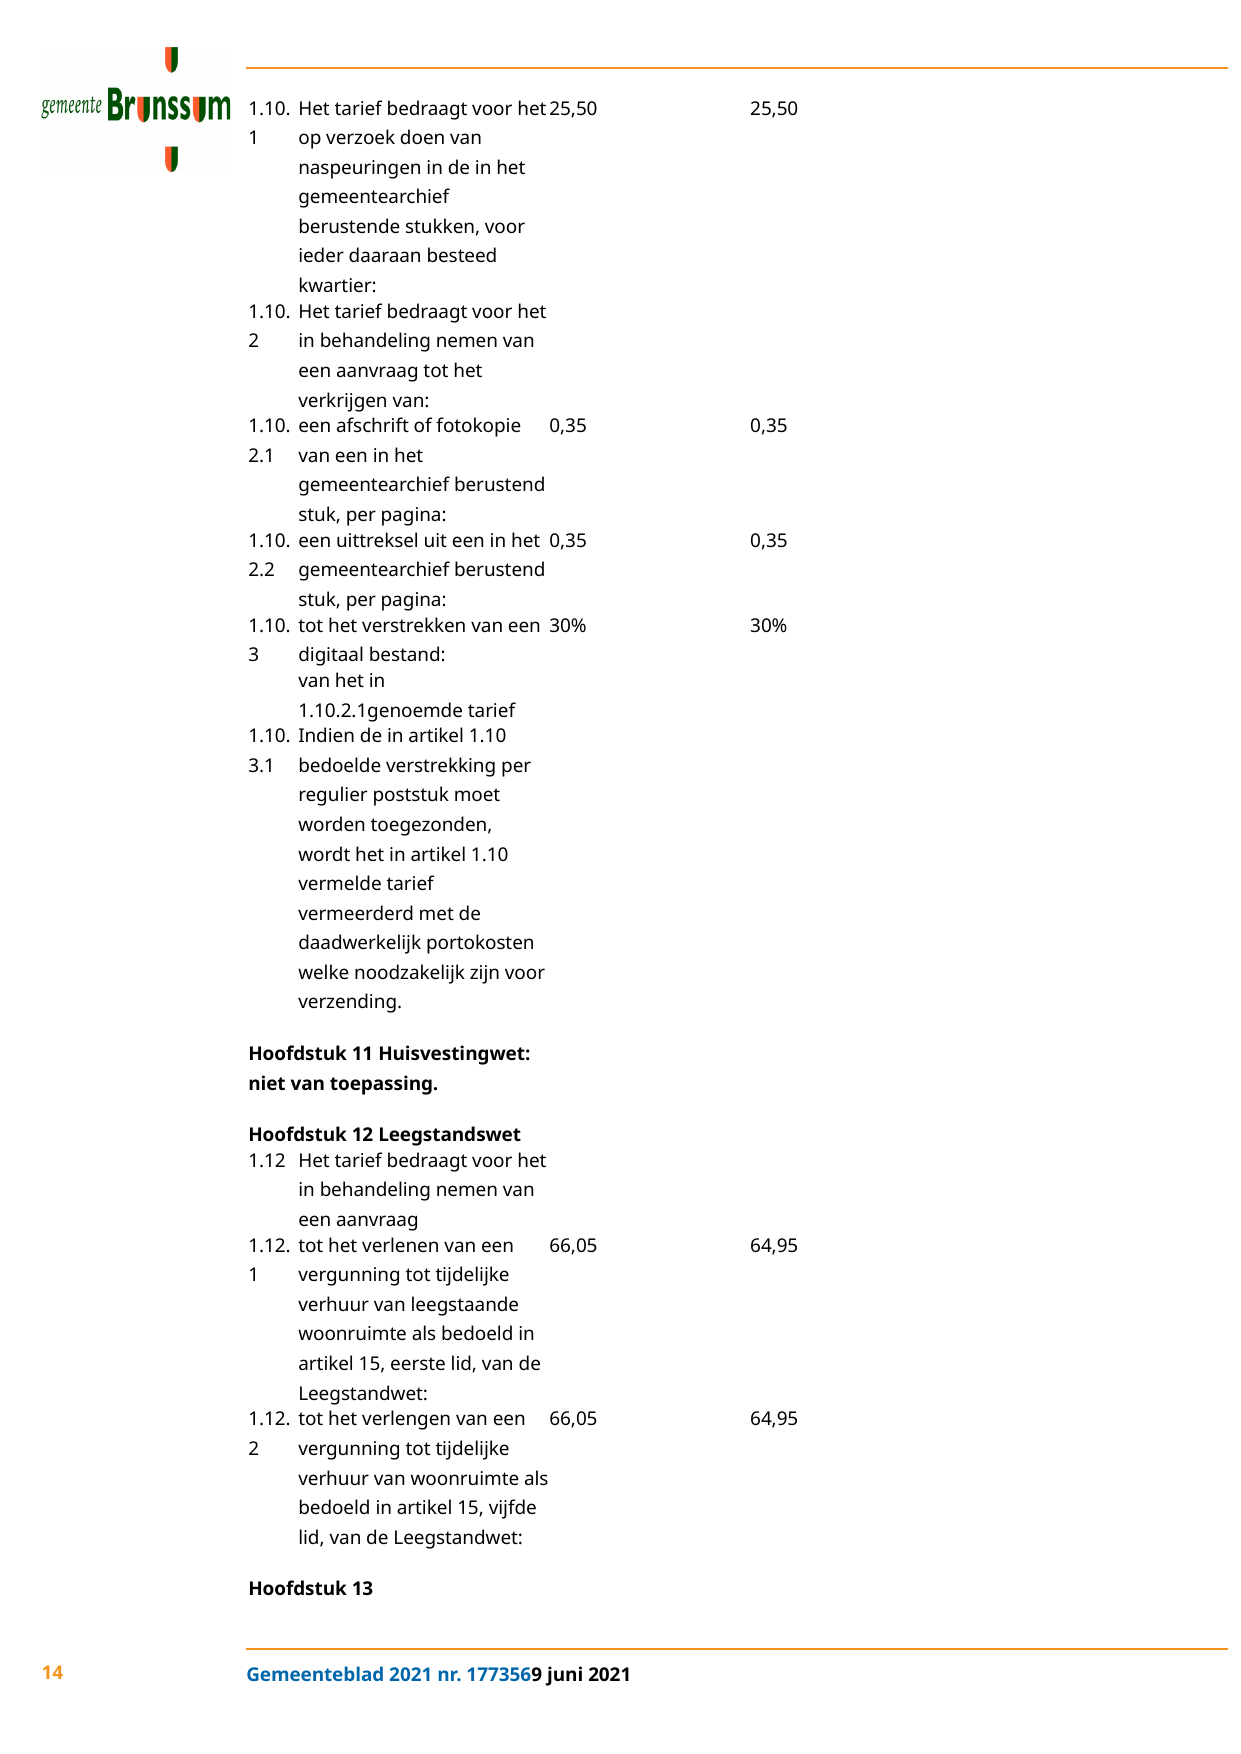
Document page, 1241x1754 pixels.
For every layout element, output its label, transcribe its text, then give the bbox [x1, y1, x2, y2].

table_cell [750, 1121, 951, 1147]
table_cell 1.10.3 [248, 612, 298, 667]
table_cell 1.12.2 [248, 1406, 298, 1549]
table_cell tot het verlengen van een vergunning tot tijdelijke verhuur van woonruimte als bedoeld in artikel 15, vijfde lid, van de Leegstandwet: [298, 1406, 549, 1549]
table_cell 64,95 [750, 1406, 951, 1549]
table_cell [549, 1147, 750, 1232]
table_cell 0,35 [750, 527, 951, 612]
table_cell [750, 1550, 951, 1575]
table_cell 1.12 [248, 1147, 298, 1232]
table_cell [750, 1040, 951, 1096]
table_cell 0,35 [750, 413, 951, 527]
table_cell 25,50 [750, 95, 951, 298]
table_cell [750, 1015, 951, 1040]
table_cell 30% [750, 612, 951, 667]
table_cell [750, 1147, 951, 1232]
table_cell [549, 298, 750, 412]
table_cell [549, 1096, 750, 1121]
table_cell [549, 723, 750, 1014]
table_cell [549, 1121, 750, 1147]
table_cell van het in 1.10.2.1genoemde tarief [298, 667, 549, 722]
table_cell een uittreksel uit een in het gemeentearchief berustend stuk, per pagina: [298, 527, 549, 612]
table_cell [549, 1550, 750, 1575]
table_cell Hoofdstuk 13 [248, 1575, 549, 1601]
table_cell [750, 1575, 951, 1601]
table_cell Hoofdstuk 12 Leegstandswet [248, 1121, 549, 1147]
table_cell [549, 1575, 750, 1601]
table_cell 1.10.2 [248, 298, 298, 412]
table_cell 1.10.2.1 [248, 413, 298, 527]
table_cell [248, 1015, 549, 1040]
table_cell 30% [549, 612, 750, 667]
table_cell [549, 1015, 750, 1040]
table_cell 66,05 [549, 1406, 750, 1549]
table_cell 1.10.1 [248, 95, 298, 298]
table_cell [549, 1040, 750, 1096]
table_cell Het tarief bedraagt voor het op verzoek doen van naspeuringen in de in het gemeentearchief berustende stukken, voor ieder daaraan besteed kwartier: [298, 95, 549, 298]
table_cell [549, 667, 750, 722]
table_cell tot het verlenen van een vergunning tot tijdelijke verhuur van leegstaande woonruimte als bedoeld in artikel 15, eerste lid, van de Leegstandwet: [298, 1232, 549, 1406]
table_cell 64,95 [750, 1232, 951, 1406]
table_cell Hoofdstuk 11 Huisvestingwet: niet van toepassing. [248, 1040, 549, 1096]
table_cell 1.10.3.1 [248, 723, 298, 1014]
table_cell 25,50 [549, 95, 750, 298]
table_cell [248, 1096, 549, 1121]
table_cell [750, 1096, 951, 1121]
table_cell [750, 298, 951, 412]
table_cell 0,35 [549, 413, 750, 527]
table_cell tot het verstrekken van een digitaal bestand: [298, 612, 549, 667]
table_cell Het tarief bedraagt voor het in behandeling nemen van een aanvraag tot het verkrijgen van: [298, 298, 549, 412]
table_cell [750, 723, 951, 1014]
table_cell 1.12.1 [248, 1232, 298, 1406]
picture [41, 47, 231, 172]
table_cell een afschrift of fotokopie van een in het gemeentearchief berustend stuk, per pagina: [298, 413, 549, 527]
table_cell 66,05 [549, 1232, 750, 1406]
table_cell [750, 667, 951, 722]
table_cell [248, 667, 298, 722]
table_cell Indien de in artikel 1.10 bedoelde verstrekking per regulier poststuk moet worden toegezonden, wordt het in artikel 1.10 vermelde tarief vermeerderd met de daadwerkelijk portokosten welke noodzakelijk zijn voor verzending. [298, 723, 549, 1014]
table_cell Het tarief bedraagt voor het in behandeling nemen van een aanvraag [298, 1147, 549, 1232]
table_cell 0,35 [549, 527, 750, 612]
table_cell [248, 1550, 549, 1575]
table_cell 1.10.2.2 [248, 527, 298, 612]
